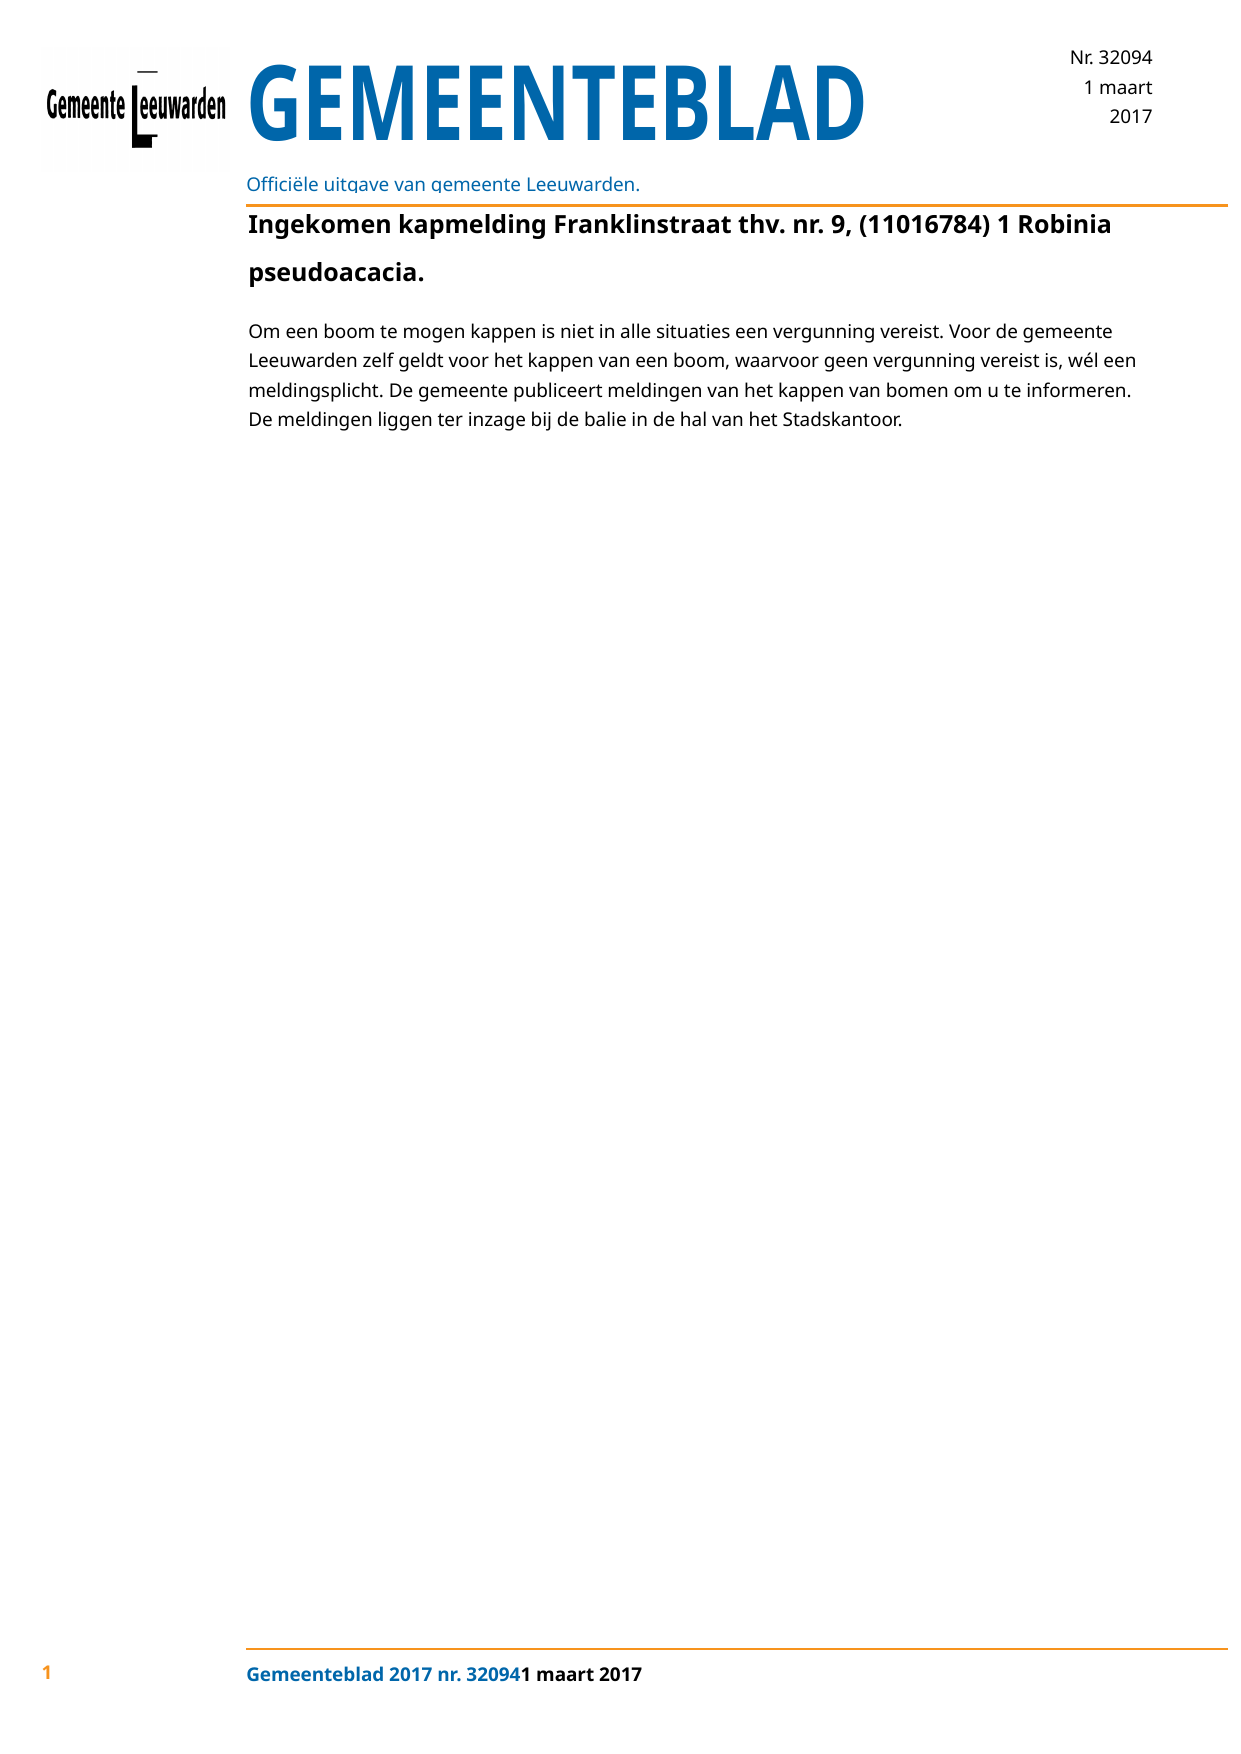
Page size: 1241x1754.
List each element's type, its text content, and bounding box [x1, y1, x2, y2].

text Om een boom te mogen kappen is niet in alle situaties een vergunning vereist. Voor de gemeente Leeuwarden zelf geldt voor het kappen van een boom, waarvoor geen vergunning vereist is, wél een meldingsplicht. De gemeente publiceert meldingen van het kappen van bomen om u te informeren. De meldingen liggen ter inzage bij de balie in de hal van het Stadskantoor. [248, 318, 1152, 432]
picture [41, 47, 231, 172]
text Ingekomen kapmelding Franklinstraat thv. nr. 9, (11016784) 1 Robinia pseudoacacia. [248, 207, 1152, 288]
